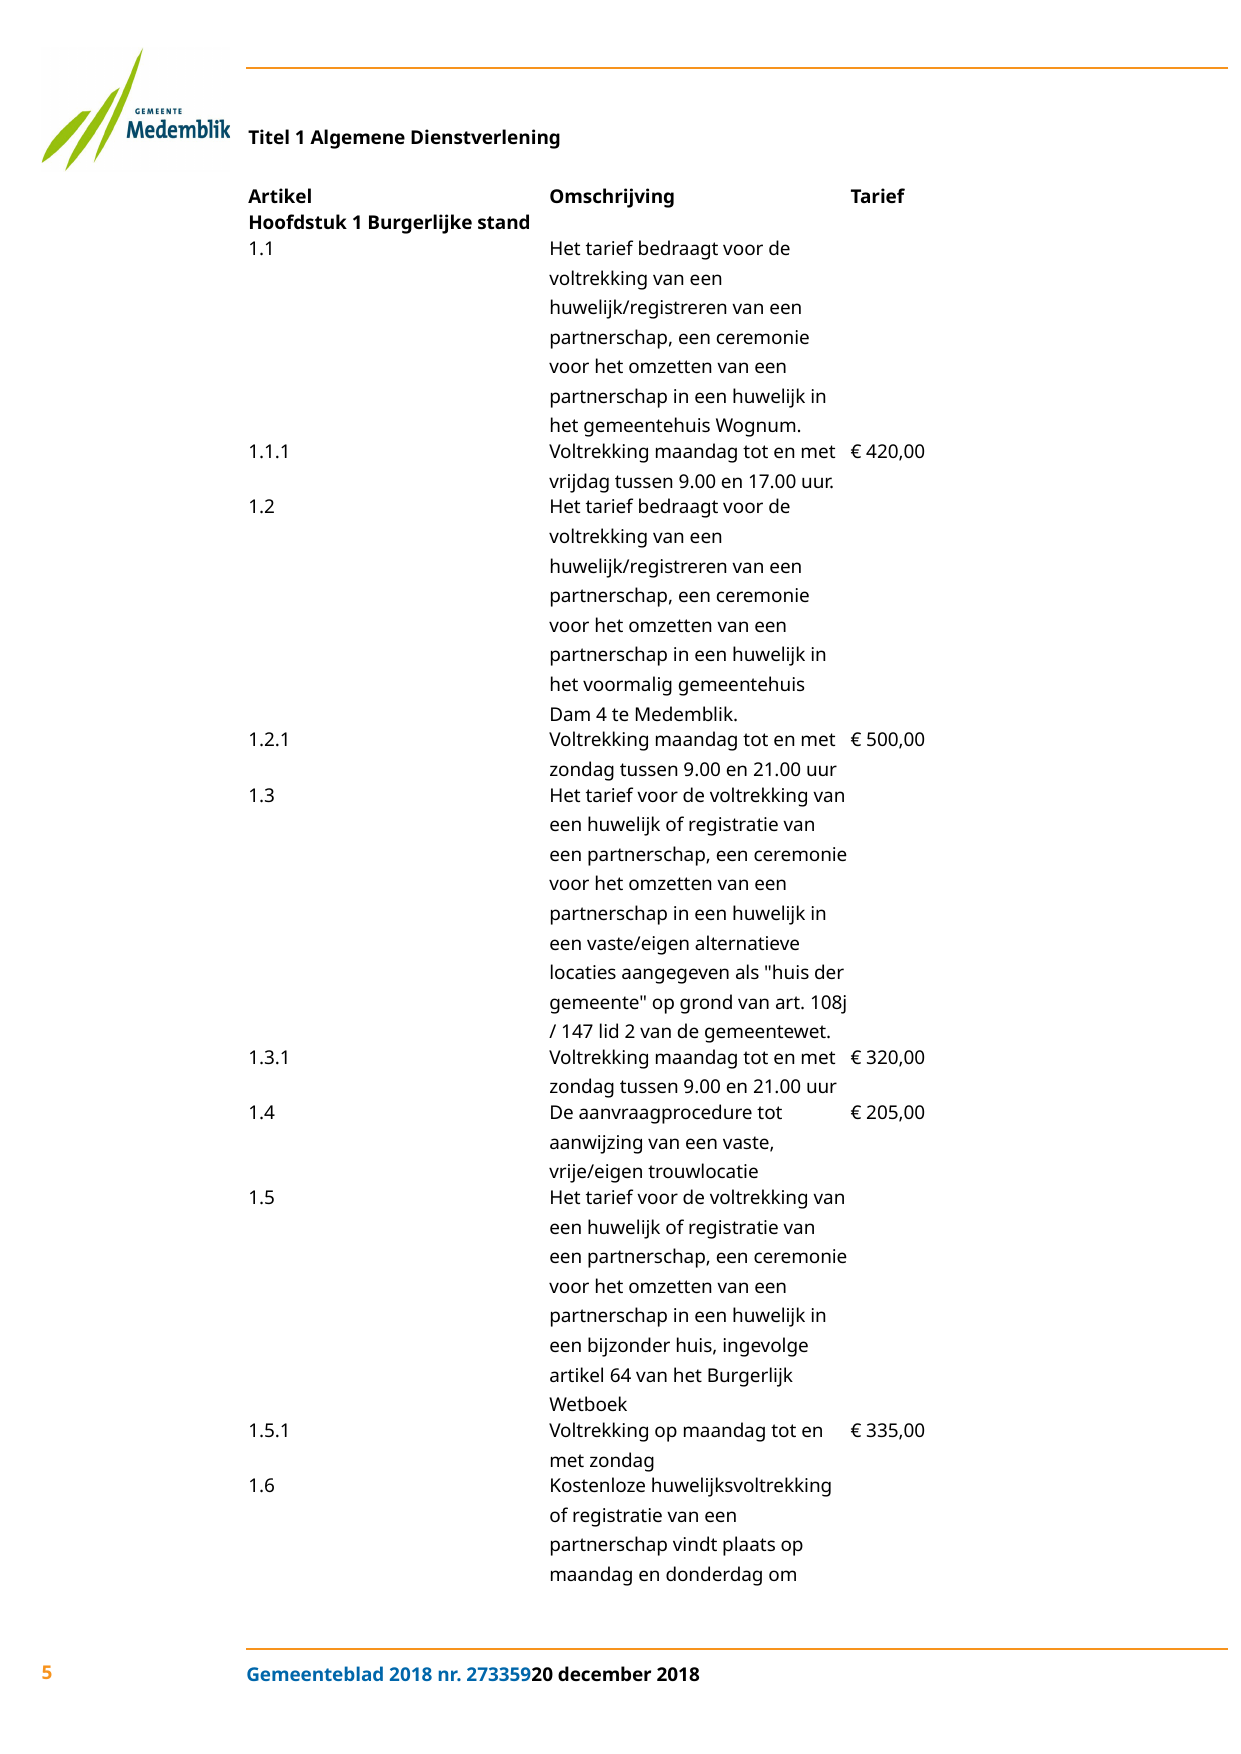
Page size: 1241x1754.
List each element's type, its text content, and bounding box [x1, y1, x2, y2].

table_cell 1.1 [248, 235, 549, 438]
table_cell € 205,00 [850, 1100, 1152, 1184]
table_cell € 320,00 [850, 1044, 1152, 1099]
table_cell € 335,00 [850, 1417, 1152, 1472]
table_header Omschrijving [549, 184, 850, 209]
table_cell Hoofdstuk 1 Burgerlijke stand [248, 209, 1152, 235]
table_cell [850, 782, 1152, 1044]
table_cell 1.1.1 [248, 438, 549, 494]
table_cell [850, 494, 1152, 726]
table_cell Het tarief bedraagt voor de voltrekking van een huwelijk/registreren van een partnerschap, een ceremonie voor het omzetten van een partnerschap in een huwelijk in het voormalig gemeentehuis Dam 4 te Medemblik. [549, 494, 850, 726]
table_cell 1.3 [248, 782, 549, 1044]
table_cell [850, 1184, 1152, 1417]
table_cell € 420,00 [850, 438, 1152, 494]
table_cell [850, 1473, 1152, 1587]
table_cell 1.5 [248, 1184, 549, 1417]
table_cell 1.3.1 [248, 1044, 549, 1099]
table_cell € 500,00 [850, 726, 1152, 782]
table_cell 1.2.1 [248, 726, 549, 782]
text Titel 1 Algemene Dienstverlening [248, 124, 1152, 150]
table_header Artikel [248, 184, 549, 209]
table_header Tarief [850, 184, 1152, 209]
table_cell Het tarief voor de voltrekking van een huwelijk of registratie van een partnerschap, een ceremonie voor het omzetten van een partnerschap in een huwelijk in een vaste/eigen alternatieve locaties aangegeven als "huis der gemeente" op grond van art. 108j / 147 lid 2 van de gemeentewet. [549, 782, 850, 1044]
table_cell 1.4 [248, 1100, 549, 1184]
table_cell Kostenloze huwelijksvoltrekking of registratie van een partnerschap vindt plaats op maandag en donderdag om [549, 1473, 850, 1587]
table_cell De aanvraagprocedure tot aanwijzing van een vaste, vrije/eigen trouwlocatie [549, 1100, 850, 1184]
picture [41, 47, 231, 172]
table_cell Het tarief voor de voltrekking van een huwelijk of registratie van een partnerschap, een ceremonie voor het omzetten van een partnerschap in een huwelijk in een bijzonder huis, ingevolge artikel 64 van het Burgerlijk Wetboek [549, 1184, 850, 1417]
table_cell 1.5.1 [248, 1417, 549, 1472]
table_cell 1.6 [248, 1473, 549, 1587]
table_cell 1.2 [248, 494, 549, 726]
table_cell Het tarief bedraagt voor de voltrekking van een huwelijk/registreren van een partnerschap, een ceremonie voor het omzetten van een partnerschap in een huwelijk in het gemeentehuis Wognum. [549, 235, 850, 438]
table_cell Voltrekking maandag tot en met zondag tussen 9.00 en 21.00 uur [549, 1044, 850, 1099]
table_cell Voltrekking maandag tot en met vrijdag tussen 9.00 en 17.00 uur. [549, 438, 850, 494]
table_cell Voltrekking maandag tot en met zondag tussen 9.00 en 21.00 uur [549, 726, 850, 782]
table_cell [850, 235, 1152, 438]
table_cell Voltrekking op maandag tot en met zondag [549, 1417, 850, 1472]
